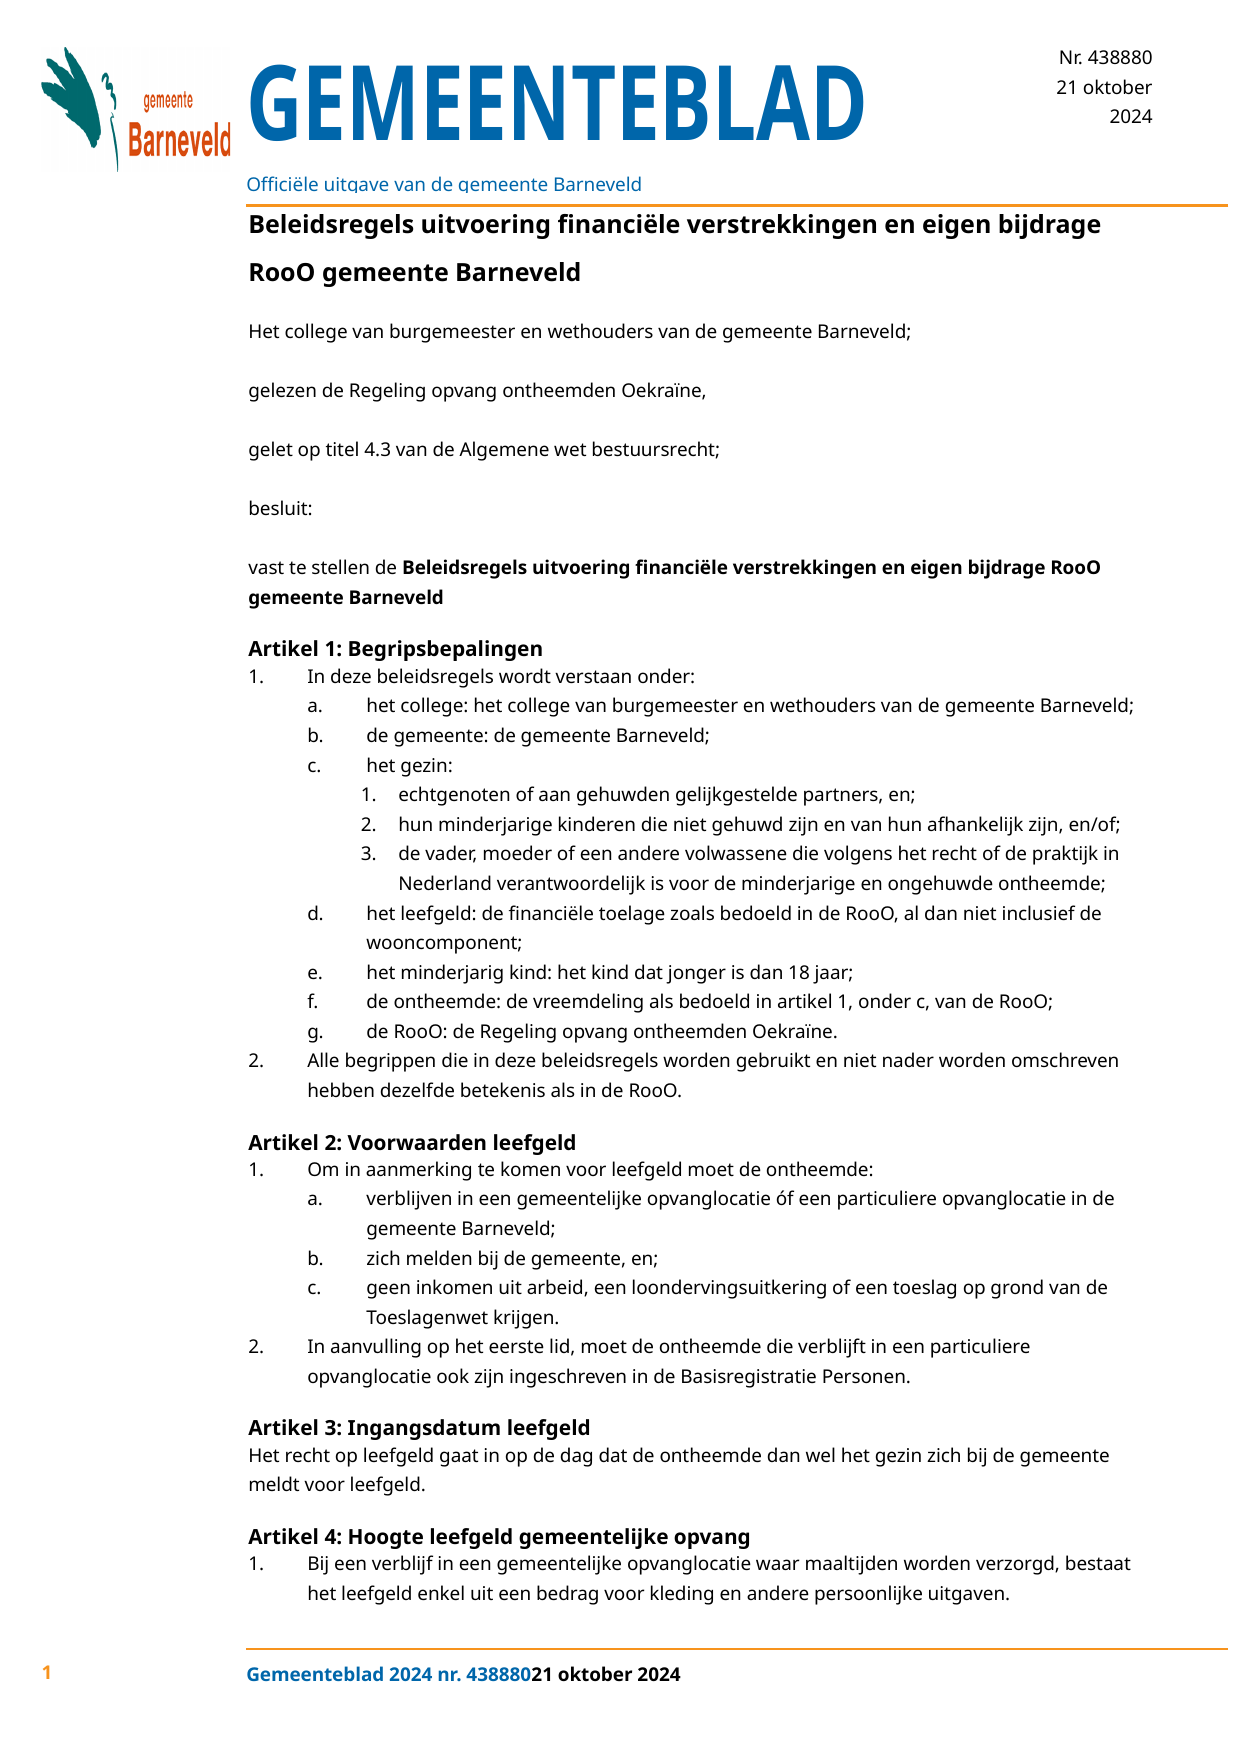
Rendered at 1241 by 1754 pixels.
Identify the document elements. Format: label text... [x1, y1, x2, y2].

text besluit: [248, 495, 1152, 521]
text Artikel 1: Begripsbepalingen [248, 634, 1152, 663]
list echtgenoten of aan gehuwden gelijkgestelde partners, en; [361, 781, 1152, 807]
list geen inkomen uit arbeid, een loondervingsuitkering of een toeslag op grond van de Toeslagenwet krijgen. [307, 1274, 1152, 1330]
list In aanvulling op het eerste lid, moet de ontheemde die verblijft in een particuliere opvanglocatie ook zijn ingeschreven in de Basisregistratie Personen. [248, 1333, 1152, 1389]
list verblijven in een gemeentelijke opvanglocatie óf een particuliere opvanglocatie in de gemeente Barneveld; [307, 1186, 1152, 1241]
text Het college van burgemeester en wethouders van de gemeente Barneveld; [248, 318, 1152, 344]
list zich melden bij de gemeente, en; [307, 1245, 1152, 1271]
list de RooO: de Regeling opvang ontheemden Oekraïne. [307, 1018, 1152, 1044]
list het minderjarig kind: het kind dat jonger is dan 18 jaar; [307, 959, 1152, 984]
text Beleidsregels uitvoering financiële verstrekkingen en eigen bijdrage RooO gemeente Barneveld [248, 207, 1152, 288]
list de gemeente: de gemeente Barneveld; [307, 722, 1152, 748]
picture [41, 47, 231, 172]
list In deze beleidsregels wordt verstaan onder: [248, 663, 1152, 689]
list Om in aanmerking te komen voor leefgeld moet de ontheemde: [248, 1156, 1152, 1182]
list de ontheemde: de vreemdeling als bedoeld in artikel 1, onder c, van de RooO; [307, 988, 1152, 1014]
list het gezin: [307, 752, 1152, 777]
text Artikel 3: Ingangsdatum leefgeld [248, 1413, 1152, 1442]
text Artikel 2: Voorwaarden leefgeld [248, 1128, 1152, 1156]
list het college: het college van burgemeester en wethouders van de gemeente Barneveld; [307, 693, 1152, 718]
list Alle begrippen die in deze beleidsregels worden gebruikt en niet nader worden omschreven hebben dezelfde betekenis als in de RooO. [248, 1048, 1152, 1103]
list de vader, moeder of een andere volwassene die volgens het recht of de praktijk in Nederland verantwoordelijk is voor de minderjarige en ongehuwde ontheemde; [361, 841, 1152, 896]
text Het recht op leefgeld gaat in op de dag dat de ontheemde dan wel het gezin zich bij de gemeente meldt voor leefgeld. [248, 1442, 1152, 1497]
list hun minderjarige kinderen die niet gehuwd zijn en van hun afhankelijk zijn, en/of; [361, 811, 1152, 837]
text gelet op titel 4.3 van de Algemene wet bestuursrecht; [248, 436, 1152, 462]
text gelezen de Regeling opvang ontheemden Oekraïne, [248, 377, 1152, 403]
text Artikel 4: Hoogte leefgeld gemeentelijke opvang [248, 1522, 1152, 1550]
text vast te stellen de Beleidsregels uitvoering financiële verstrekkingen en eigen bijdrage RooO gemeente Barneveld [248, 554, 1152, 610]
list Bij een verblijf in een gemeentelijke opvanglocatie waar maaltijden worden verzorgd, bestaat het leefgeld enkel uit een bedrag voor kleding en andere persoonlijke uitgaven. [248, 1550, 1152, 1606]
list het leefgeld: de financiële toelage zoals bedoeld in de RooO, al dan niet inclusief de wooncomponent; [307, 900, 1152, 955]
